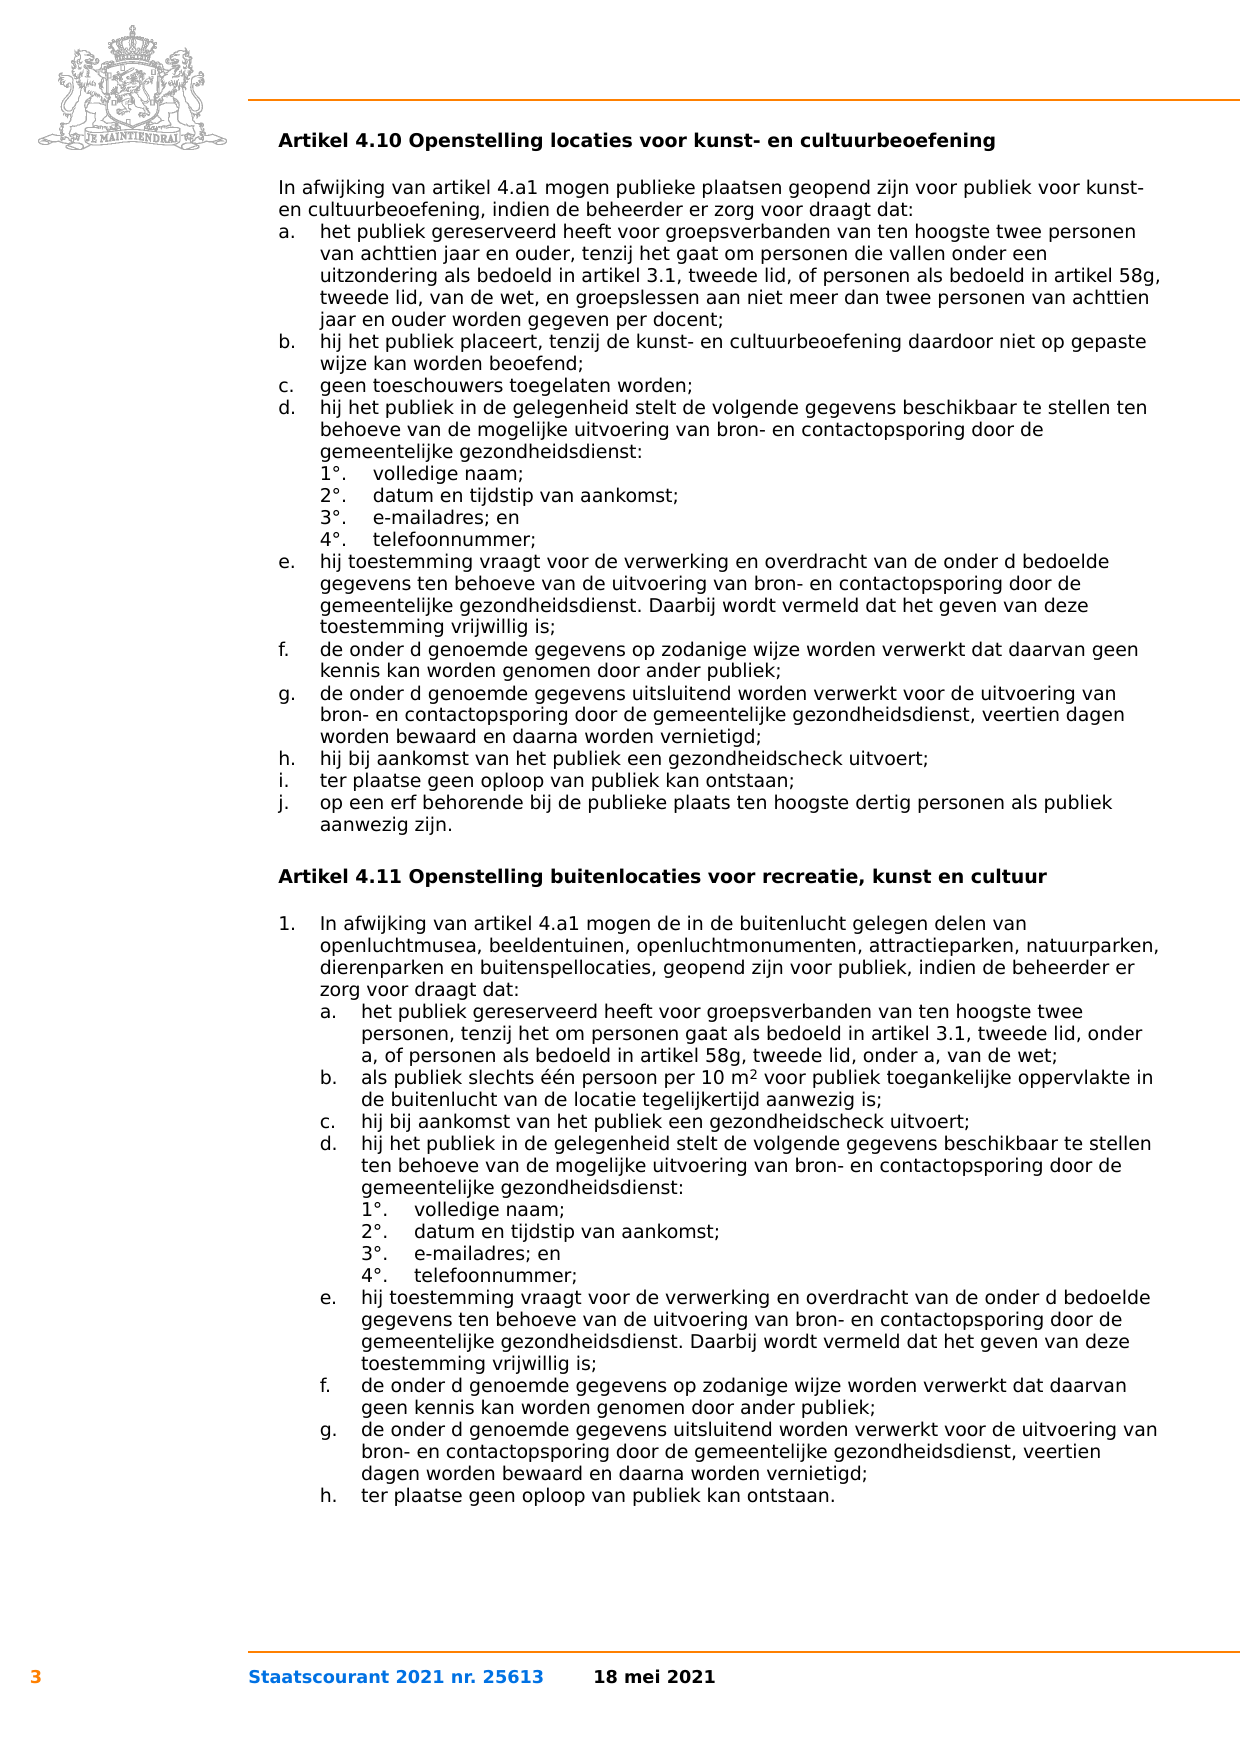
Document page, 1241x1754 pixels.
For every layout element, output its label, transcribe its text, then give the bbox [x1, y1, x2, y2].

subtitle Artikel 4.11 Openstelling buitenlocaties voor recreatie, kunst en cultuur [278, 866, 1163, 888]
text d. hij het publiek in de gelegenheid stelt de volgende gegevens beschikbaar te stellen ten behoeve van de mogelijke uitvoering van bron- en contactopsporing door de gemeentelijke gezondheidsdienst: [319, 1133, 1163, 1199]
text g. de onder d genoemde gegevens uitsluitend worden verwerkt voor de uitvoering van bron- en contactopsporing door de gemeentelijke gezondheidsdienst, veertien dagen worden bewaard en daarna worden vernietigd; [319, 1419, 1163, 1485]
text 4°. telefoonnummer; [361, 1265, 1163, 1287]
text 1°. volledige naam; [319, 463, 1163, 484]
text a. het publiek gereserveerd heeft voor groepsverbanden van ten hoogste twee personen, tenzij het om personen gaat als bedoeld in artikel 3.1, tweede lid, onder a, of personen als bedoeld in artikel 58g, tweede lid, onder a, van de wet; [319, 1001, 1163, 1067]
text c. hij bij aankomst van het publiek een gezondheidscheck uitvoert; [319, 1111, 1163, 1133]
text b. als publiek slechts één persoon per 10 m2 voor publiek toegankelijke oppervlakte in de buitenlucht van de locatie tegelijkertijd aanwezig is; [319, 1067, 1163, 1111]
text f. de onder d genoemde gegevens op zodanige wijze worden verwerkt dat daarvan geen kennis kan worden genomen door ander publiek; [278, 638, 1163, 682]
text f. de onder d genoemde gegevens op zodanige wijze worden verwerkt dat daarvan geen kennis kan worden genomen door ander publiek; [319, 1375, 1163, 1419]
text 4°. telefoonnummer; [319, 528, 1163, 551]
text e. hij toestemming vraagt voor de verwerking en overdracht van de onder d bedoelde gegevens ten behoeve van de uitvoering van bron- en contactopsporing door de gemeentelijke gezondheidsdienst. Daarbij wordt vermeld dat het geven van deze toestemming vrijwillig is; [319, 1287, 1163, 1375]
text In afwijking van artikel 4.a1 mogen publieke plaatsen geopend zijn voor publiek voor kunst- en cultuurbeoefening, indien de beheerder er zorg voor draagt dat: [278, 177, 1163, 221]
text h. hij bij aankomst van het publiek een gezondheidscheck uitvoert; [278, 748, 1163, 770]
picture [38, 25, 227, 150]
text 3°. e-mailadres; en [319, 507, 1163, 528]
text 3°. e-mailadres; en [361, 1243, 1163, 1265]
text 1°. volledige naam; [361, 1199, 1163, 1221]
text h. ter plaatse geen oploop van publiek kan ontstaan. [319, 1485, 1163, 1507]
text d. hij het publiek in de gelegenheid stelt de volgende gegevens beschikbaar te stellen ten behoeve van de mogelijke uitvoering van bron- en contactopsporing door de gemeentelijke gezondheidsdienst: [278, 397, 1163, 463]
text j. op een erf behorende bij de publieke plaats ten hoogste dertig personen als publiek aanwezig zijn. [278, 792, 1163, 836]
text 2°. datum en tijdstip van aankomst; [361, 1221, 1163, 1243]
text e. hij toestemming vraagt voor de verwerking en overdracht van de onder d bedoelde gegevens ten behoeve van de uitvoering van bron- en contactopsporing door de gemeentelijke gezondheidsdienst. Daarbij wordt vermeld dat het geven van deze toestemming vrijwillig is; [278, 551, 1163, 638]
text i. ter plaatse geen oploop van publiek kan ontstaan; [278, 770, 1163, 792]
text g. de onder d genoemde gegevens uitsluitend worden verwerkt voor de uitvoering van bron- en contactopsporing door de gemeentelijke gezondheidsdienst, veertien dagen worden bewaard en daarna worden vernietigd; [278, 682, 1163, 748]
text b. hij het publiek placeert, tenzij de kunst- en cultuurbeoefening daardoor niet op gepaste wijze kan worden beoefend; [278, 331, 1163, 375]
subtitle Artikel 4.10 Openstelling locaties voor kunst- en cultuurbeoefening [278, 130, 1163, 152]
text a. het publiek gereserveerd heeft voor groepsverbanden van ten hoogste twee personen van achttien jaar en ouder, tenzij het gaat om personen die vallen onder een uitzondering als bedoeld in artikel 3.1, tweede lid, of personen als bedoeld in artikel 58g, tweede lid, van de wet, en groepslessen aan niet meer dan twee personen van achttien jaar en ouder worden gegeven per docent; [278, 221, 1163, 331]
text 2°. datum en tijdstip van aankomst; [319, 484, 1163, 507]
text 1. In afwijking van artikel 4.a1 mogen de in de buitenlucht gelegen delen van openluchtmusea, beeldentuinen, openluchtmonumenten, attractieparken, natuurparken, dierenparken en buitenspellocaties, geopend zijn voor publiek, indien de beheerder er zorg voor draagt dat: [278, 913, 1163, 1001]
text c. geen toeschouwers toegelaten worden; [278, 375, 1163, 397]
